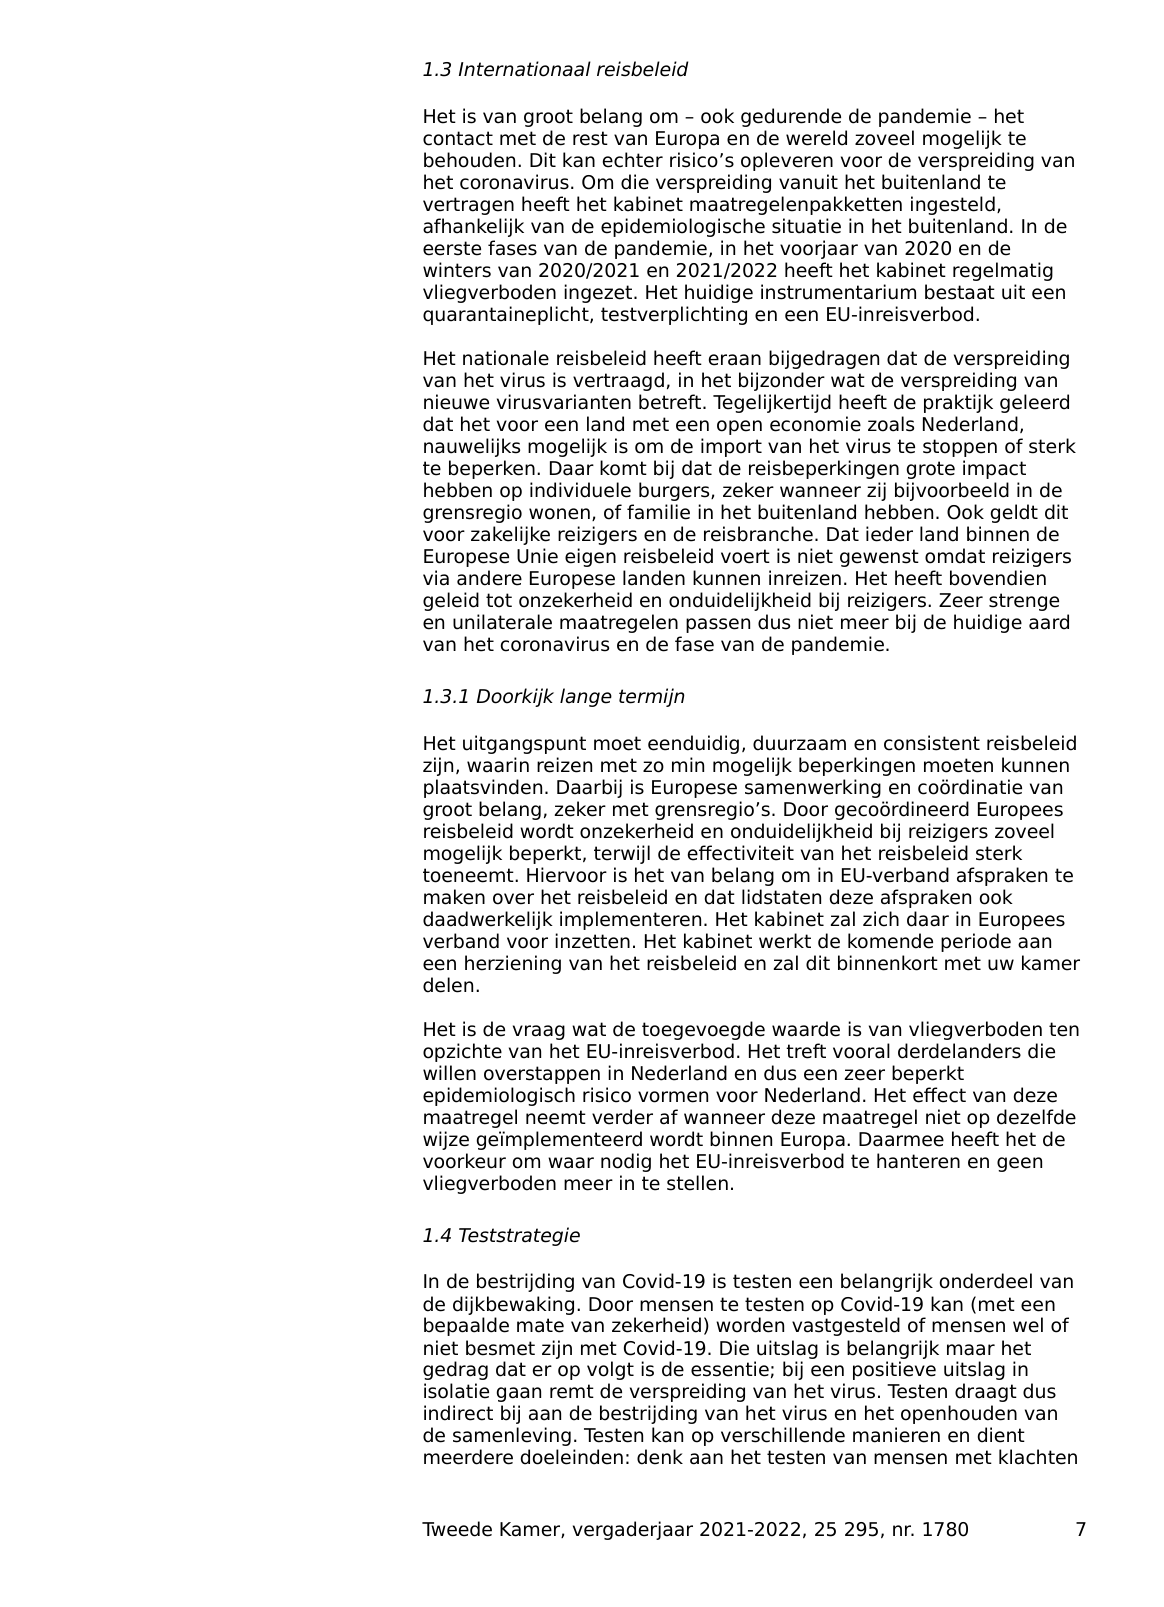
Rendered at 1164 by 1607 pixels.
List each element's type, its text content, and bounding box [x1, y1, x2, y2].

text Het is de vraag wat de toegevoegde waarde is van vliegverboden ten opzichte van het EU-inreisverbod. Het treft vooral derdelanders die willen overstappen in Nederland en dus een zeer beperkt epidemiologisch risico vormen voor Nederland. Het effect van deze maatregel neemt verder af wanneer deze maatregel niet op dezelfde wijze geïmplementeerd wordt binnen Europa. Daarmee heeft het de voorkeur om waar nodig het EU-inreisverbod te hanteren en geen vliegverboden meer in te stellen. [422, 1019, 1087, 1194]
text Het is van groot belang om – ook gedurende de pandemie – het contact met de rest van Europa en de wereld zoveel mogelijk te behouden. Dit kan echter risico’s opleveren voor de verspreiding van het coronavirus. Om die verspreiding vanuit het buitenland te vertragen heeft het kabinet maatregelenpakketten ingesteld, afhankelijk van de epidemiologische situatie in het buitenland. In de eerste fases van de pandemie, in het voorjaar van 2020 en de winters van 2020/2021 en 2021/2022 heeft het kabinet regelmatig vliegverboden ingezet. Het huidige instrumentarium bestaat uit een quarantaineplicht, testverplichting en een EU-inreisverbod. [422, 106, 1087, 326]
subtitle 1.3.1 Doorkijk lange termijn [422, 686, 1087, 708]
subtitle 1.3 Internationaal reisbeleid [422, 59, 1087, 81]
subtitle 1.4 Teststrategie [422, 1224, 1087, 1246]
text Het nationale reisbeleid heeft eraan bijgedragen dat de verspreiding van het virus is vertraagd, in het bijzonder wat de verspreiding van nieuwe virusvarianten betreft. Tegelijkertijd heeft de praktijk geleerd dat het voor een land met een open economie zoals Nederland, nauwelijks mogelijk is om de import van het virus te stoppen of sterk te beperken. Daar komt bij dat de reisbeperkingen grote impact hebben op individuele burgers, zeker wanneer zij bijvoorbeeld in de grensregio wonen, of familie in het buitenland hebben. Ook geldt dit voor zakelijke reizigers en de reisbranche. Dat ieder land binnen de Europese Unie eigen reisbeleid voert is niet gewenst omdat reizigers via andere Europese landen kunnen inreizen. Het heeft bovendien geleid tot onzekerheid en onduidelijkheid bij reizigers. Zeer strenge en unilaterale maatregelen passen dus niet meer bij de huidige aard van het coronavirus en de fase van de pandemie. [422, 348, 1087, 656]
text In de bestrijding van Covid-19 is testen een belangrijk onderdeel van de dijkbewaking. Door mensen te testen op Covid-19 kan (met een bepaalde mate van zekerheid) worden vastgesteld of mensen wel of niet besmet zijn met Covid-19. Die uitslag is belangrijk maar het gedrag dat er op volgt is de essentie; bij een positieve uitslag in isolatie gaan remt de verspreiding van het virus. Testen draagt dus indirect bij aan de bestrijding van het virus en het openhouden van de samenleving. Testen kan op verschillende manieren en dient meerdere doeleinden: denk aan het testen van mensen met klachten [422, 1271, 1087, 1469]
text Het uitgangspunt moet eenduidig, duurzaam en consistent reisbeleid zijn, waarin reizen met zo min mogelijk beperkingen moeten kunnen plaatsvinden. Daarbij is Europese samenwerking en coördinatie van groot belang, zeker met grensregio’s. Door gecoördineerd Europees reisbeleid wordt onzekerheid en onduidelijkheid bij reizigers zoveel mogelijk beperkt, terwijl de effectiviteit van het reisbeleid sterk toeneemt. Hiervoor is het van belang om in EU-verband afspraken te maken over het reisbeleid en dat lidstaten deze afspraken ook daadwerkelijk implementeren. Het kabinet zal zich daar in Europees verband voor inzetten. Het kabinet werkt de komende periode aan een herziening van het reisbeleid en zal dit binnenkort met uw kamer delen. [422, 733, 1087, 996]
